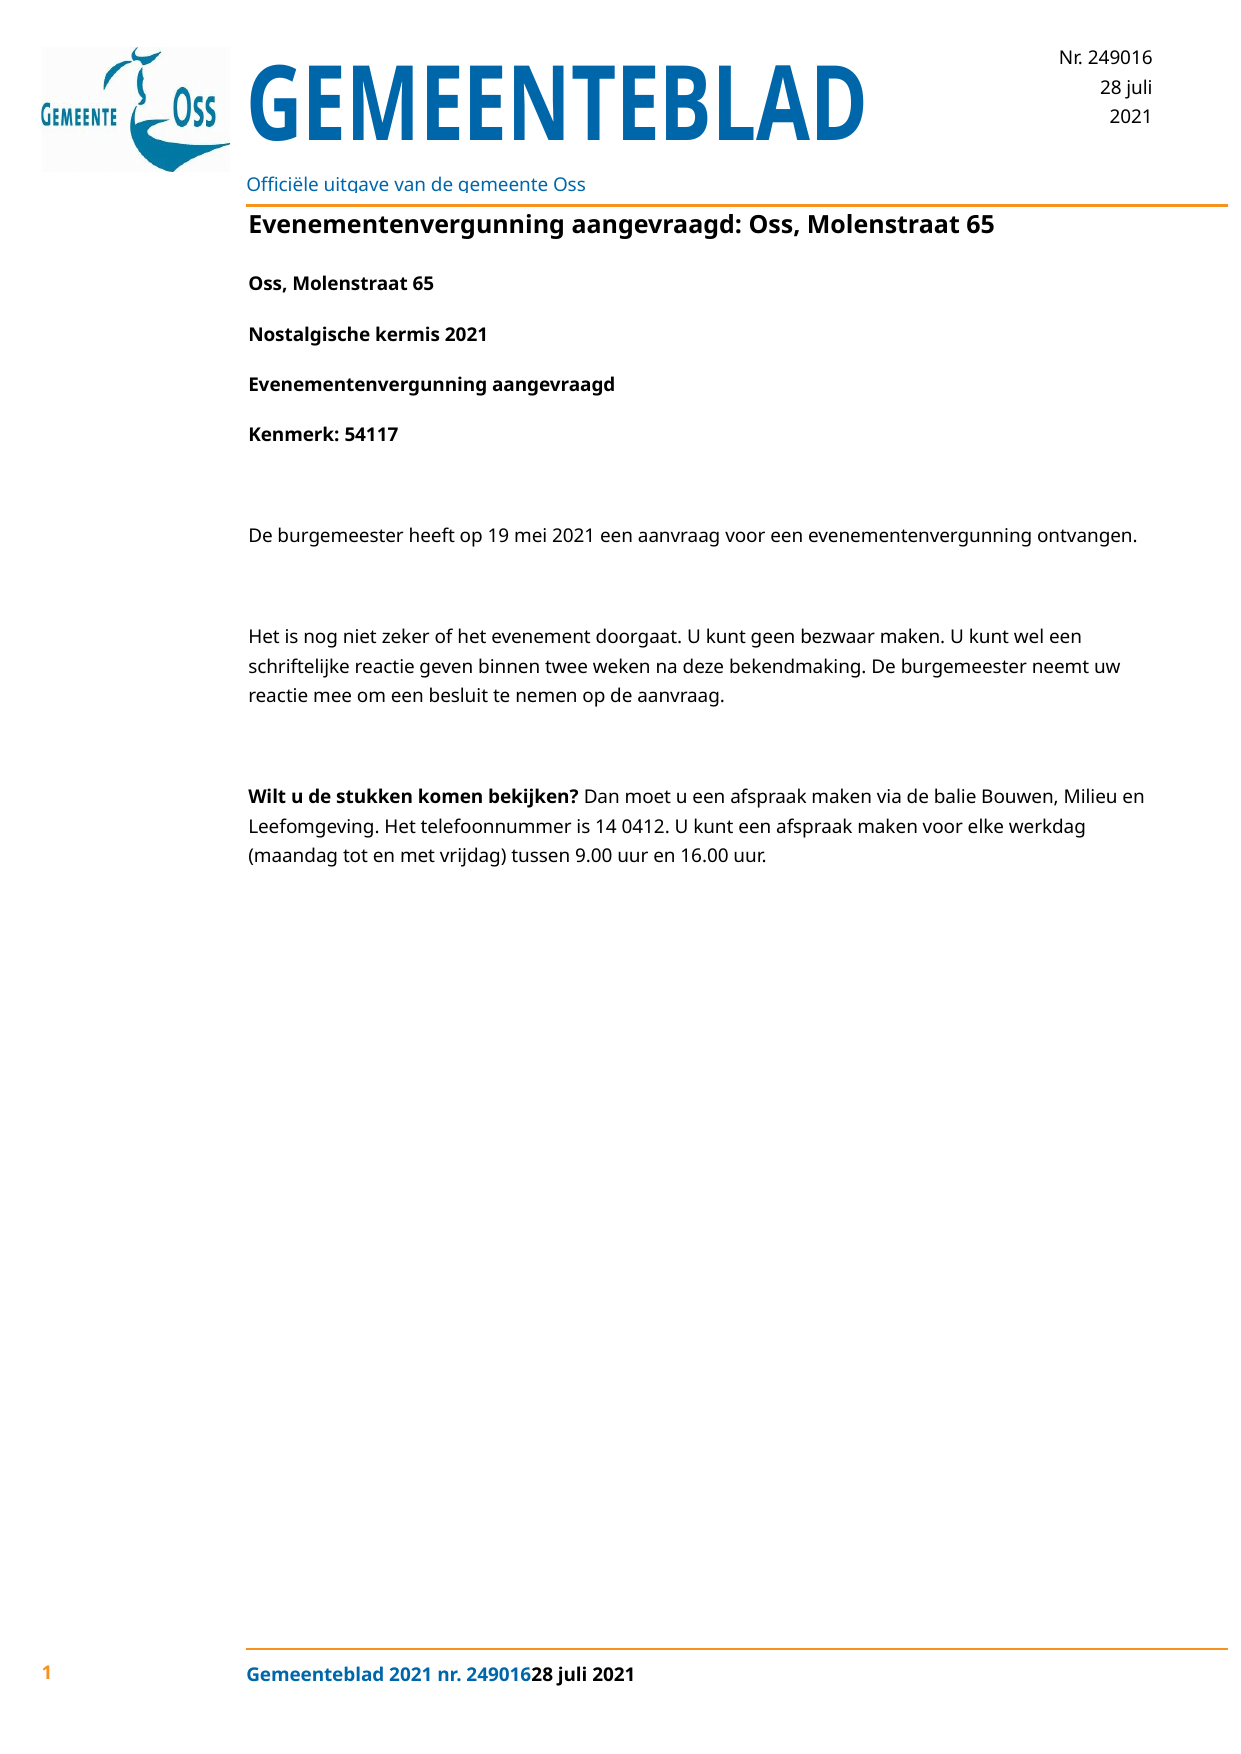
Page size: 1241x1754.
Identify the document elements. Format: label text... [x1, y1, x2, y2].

text Het is nog niet zeker of het evenement doorgaat. U kunt geen bezwaar maken. U kunt wel een schriftelijke reactie geven binnen twee weken na deze bekendmaking. De burgemeester neemt uw reactie mee om een besluit te nemen op de aanvraag. [248, 623, 1152, 708]
text De burgemeester heeft op 19 mei 2021 een aanvraag voor een evenementenvergunning ontvangen. [248, 522, 1152, 548]
text Nostalgische kermis 2021 [248, 321, 1152, 346]
picture [41, 47, 231, 172]
text Evenementenvergunning aangevraagd [248, 371, 1152, 397]
text Wilt u de stukken komen bekijken? Dan moet u een afspraak maken via de balie Bouwen, Milieu en Leefomgeving. Het telefoonnummer is 14 0412. U kunt een afspraak maken voor elke werkdag (maandag tot en met vrijdag) tussen 9.00 uur en 16.00 uur. [248, 783, 1152, 868]
text Evenementenvergunning aangevraagd: Oss, Molenstraat 65 [248, 207, 1152, 241]
text Oss, Molenstraat 65 [248, 270, 1152, 296]
text Kenmerk: 54117 [248, 422, 1152, 447]
